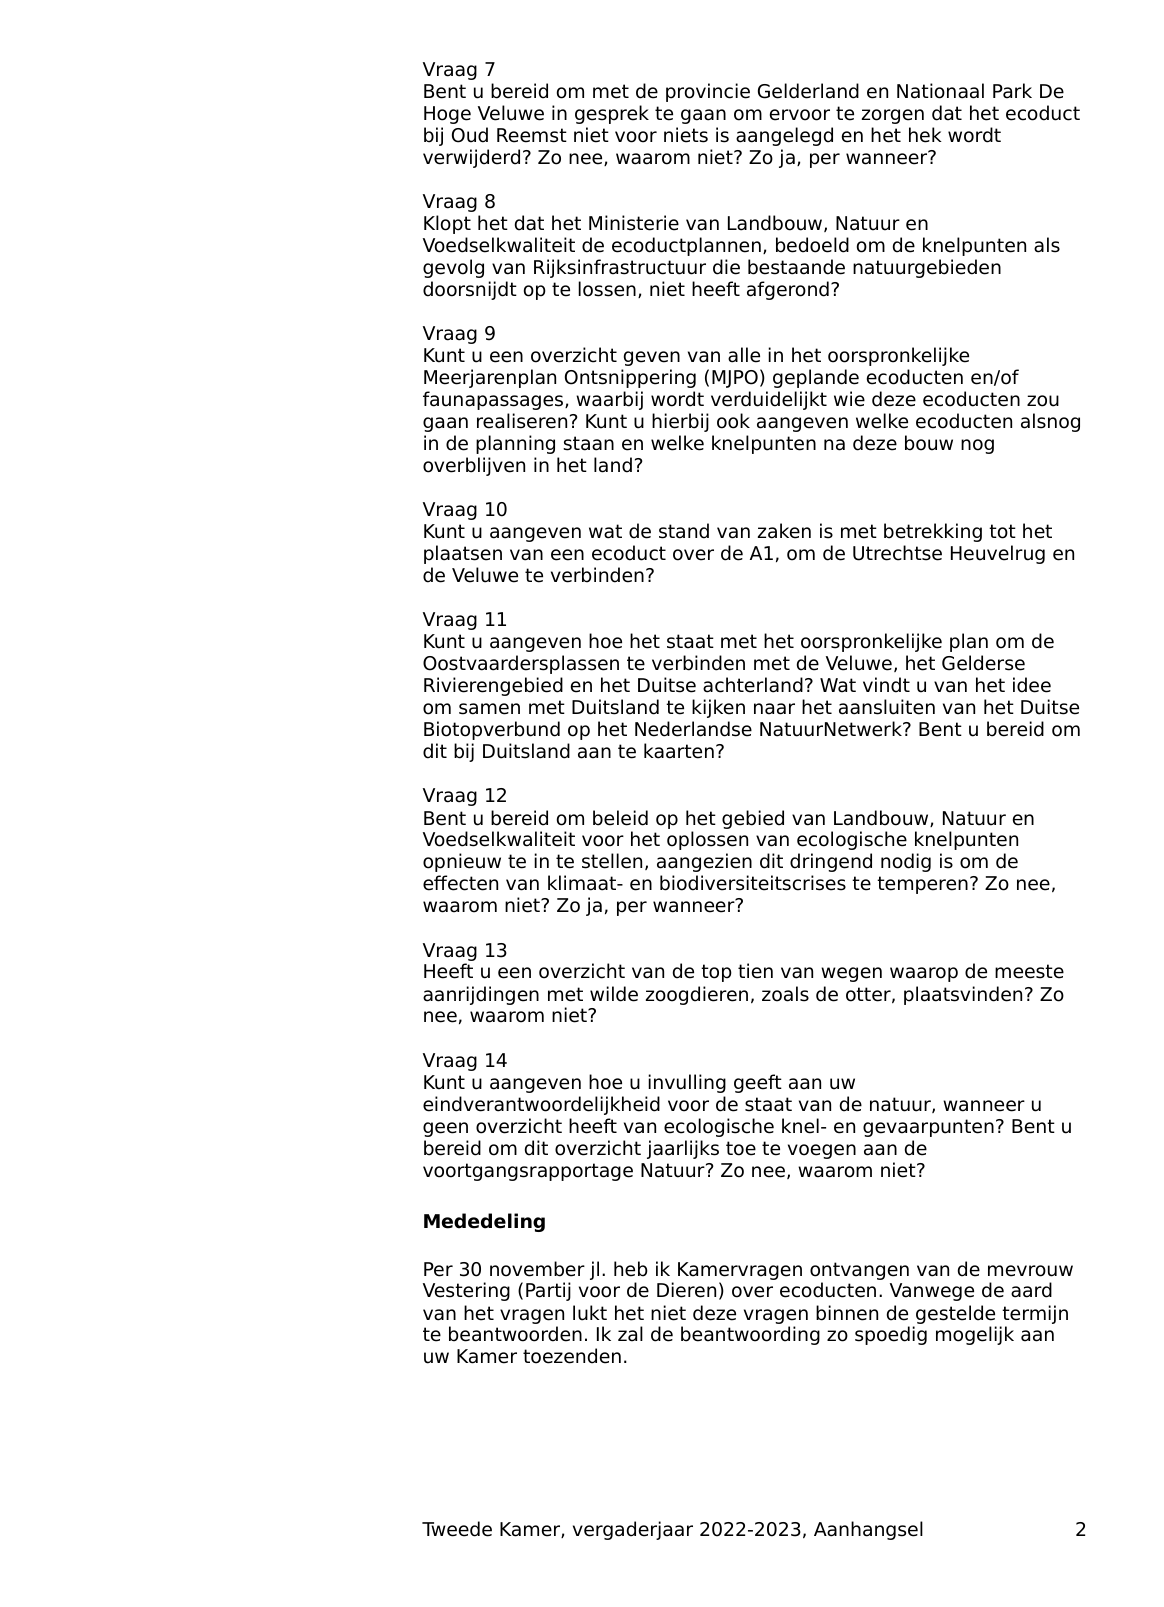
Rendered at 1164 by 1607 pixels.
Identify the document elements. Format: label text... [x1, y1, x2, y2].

text Vraag 14 [422, 1049, 1087, 1072]
text Kunt u aangeven hoe het staat met het oorspronkelijke plan om de Oostvaardersplassen te verbinden met de Veluwe, het Gelderse Rivierengebied en het Duitse achterland? Wat vindt u van het idee om samen met Duitsland te kijken naar het aansluiten van het Duitse Biotopverbund op het Nederlandse NatuurNetwerk? Bent u bereid om dit bij Duitsland aan te kaarten? [422, 631, 1087, 763]
text Klopt het dat het Ministerie van Landbouw, Natuur en Voedselkwaliteit de ecoductplannen, bedoeld om de knelpunten als gevolg van Rijksinfrastructuur die bestaande natuurgebieden doorsnijdt op te lossen, niet heeft afgerond? [422, 213, 1087, 301]
text Vraag 9 [422, 323, 1087, 345]
text Heeft u een overzicht van de top tien van wegen waarop de meeste aanrijdingen met wilde zoogdieren, zoals de otter, plaatsvinden? Zo nee, waarom niet? [422, 961, 1087, 1027]
text Vraag 7 [422, 59, 1087, 81]
text Vraag 13 [422, 939, 1087, 961]
text Kunt u aangeven wat de stand van zaken is met betrekking tot het plaatsen van een ecoduct over de A1, om de Utrechtse Heuvelrug en de Veluwe te verbinden? [422, 521, 1087, 587]
text Kunt u aangeven hoe u invulling geeft aan uw eindverantwoordelijkheid voor de staat van de natuur, wanneer u geen overzicht heeft van ecologische knel- en gevaarpunten? Bent u bereid om dit overzicht jaarlijks toe te voegen aan de voortgangsrapportage Natuur? Zo nee, waarom niet? [422, 1072, 1087, 1181]
text Bent u bereid om beleid op het gebied van Landbouw, Natuur en Voedselkwaliteit voor het oplossen van ecologische knelpunten opnieuw te in te stellen, aangezien dit dringend nodig is om de effecten van klimaat- en biodiversiteitscrises te temperen? Zo nee, waarom niet? Zo ja, per wanneer? [422, 807, 1087, 917]
text Vraag 12 [422, 785, 1087, 807]
text Per 30 november jl. heb ik Kamervragen ontvangen van de mevrouw Vestering (Partij voor de Dieren) over ecoducten. Vanwege de aard van het vragen lukt het niet deze vragen binnen de gestelde termijn te beantwoorden. Ik zal de beantwoording zo spoedig mogelijk aan uw Kamer toezenden. [422, 1258, 1087, 1368]
text Vraag 10 [422, 499, 1087, 521]
text Bent u bereid om met de provincie Gelderland en Nationaal Park De Hoge Veluwe in gesprek te gaan om ervoor te zorgen dat het ecoduct bij Oud Reemst niet voor niets is aangelegd en het hek wordt verwijderd? Zo nee, waarom niet? Zo ja, per wanneer? [422, 81, 1087, 169]
text Kunt u een overzicht geven van alle in het oorspronkelijke Meerjarenplan Ontsnippering (MJPO) geplande ecoducten en/of faunapassages, waarbij wordt verduidelijkt wie deze ecoducten zou gaan realiseren? Kunt u hierbij ook aangeven welke ecoducten alsnog in de planning staan en welke knelpunten na deze bouw nog overblijven in het land? [422, 345, 1087, 477]
text Vraag 11 [422, 609, 1087, 631]
text Vraag 8 [422, 191, 1087, 213]
subtitle Mededeling [422, 1211, 1087, 1233]
